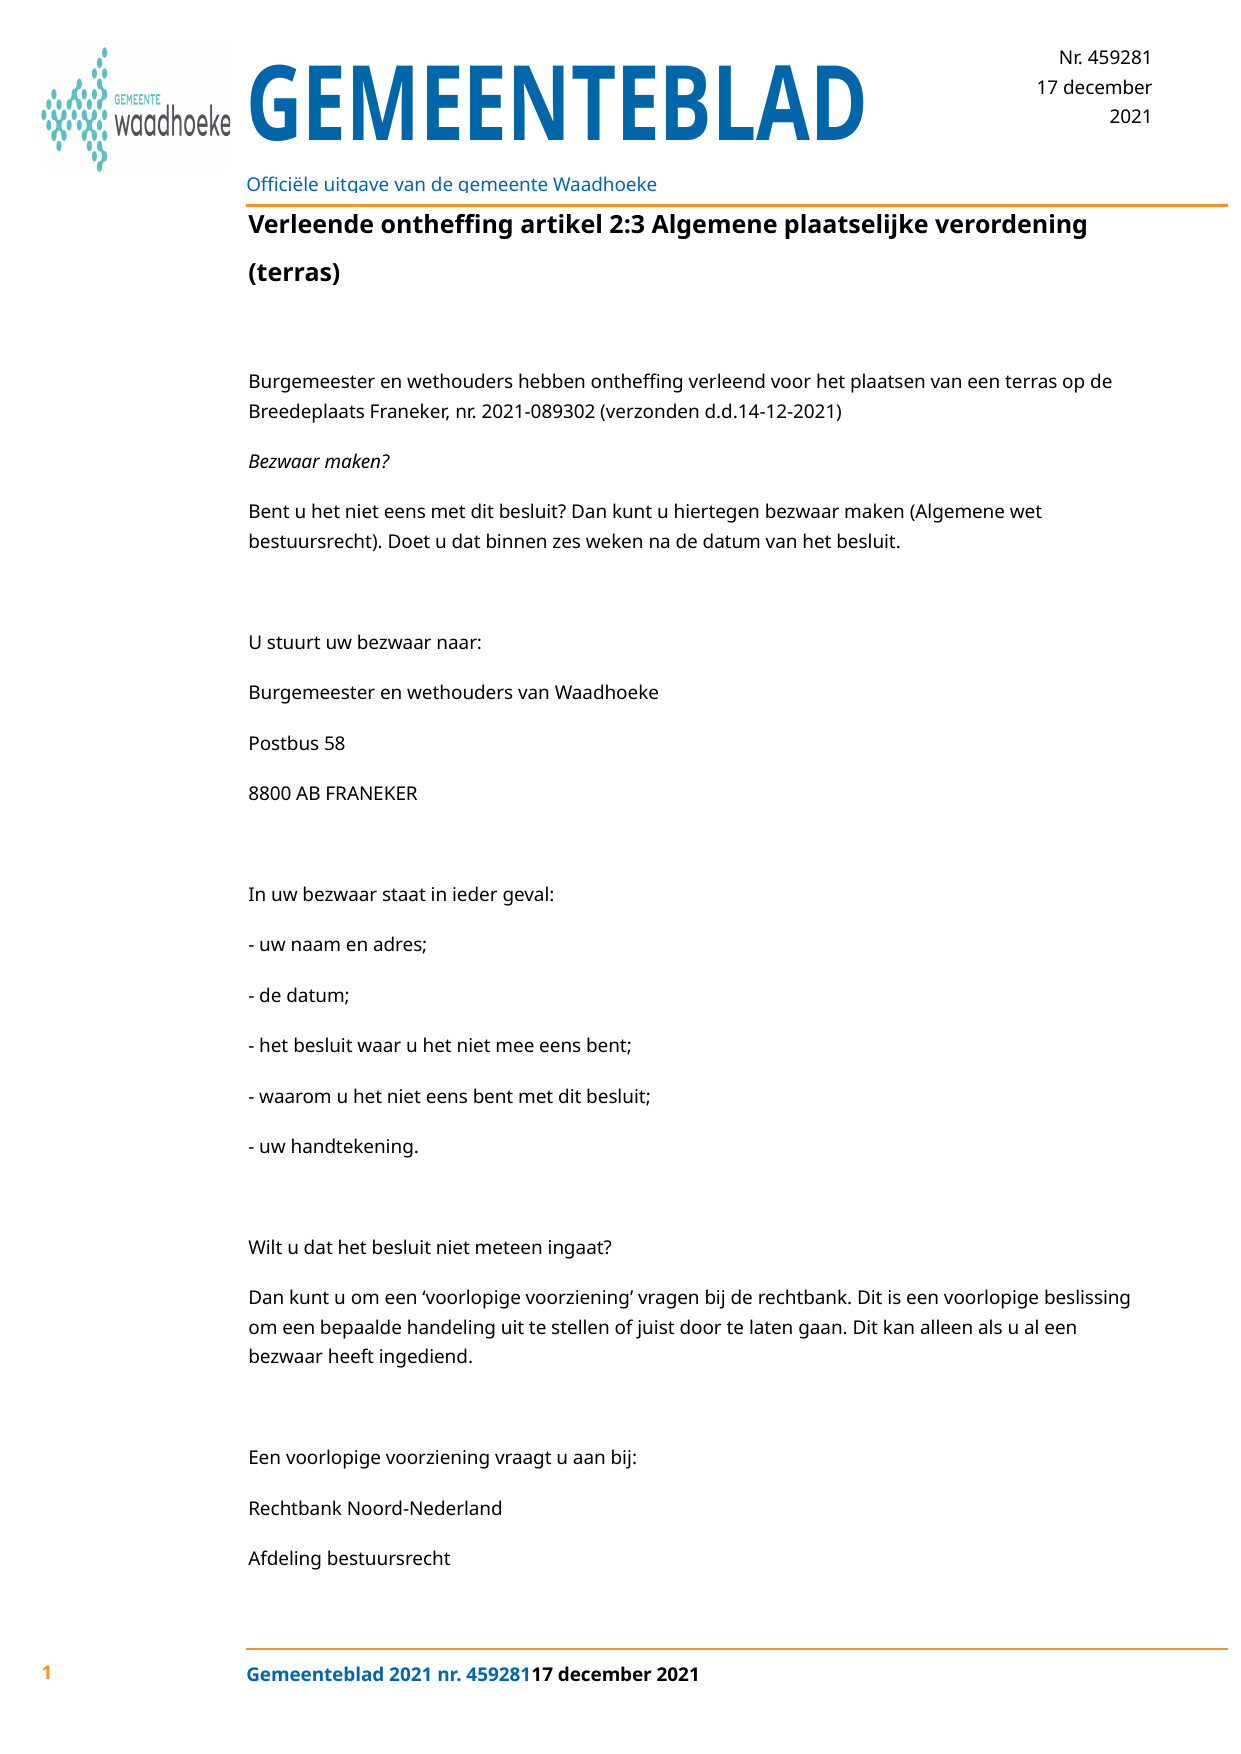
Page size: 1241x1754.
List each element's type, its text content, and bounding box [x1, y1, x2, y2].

text Een voorlopige voorziening vraagt u aan bij: [248, 1444, 1152, 1470]
text Bezwaar maken? [248, 448, 1152, 474]
text Wilt u dat het besluit niet meteen ingaat? [248, 1234, 1152, 1260]
picture [41, 47, 231, 172]
text Burgemeester en wethouders van Waadhoeke [248, 679, 1152, 705]
text Rechtbank Noord-Nederland [248, 1495, 1152, 1521]
text Dan kunt u om een ‘voorlopige voorziening’ vragen bij de rechtbank. Dit is een voorlopige beslissing om een bepaalde handeling uit te stellen of juist door te laten gaan. Dit kan alleen als u al een bezwaar heeft ingediend. [248, 1284, 1152, 1369]
text Postbus 58 [248, 730, 1152, 756]
text - waarom u het niet eens bent met dit besluit; [248, 1083, 1152, 1109]
text Afdeling bestuursrecht [248, 1545, 1152, 1571]
text Burgemeester en wethouders hebben ontheffing verleend voor het plaatsen van een terras op de Breedeplaats Franeker, nr. 2021-089302 (verzonden d.d.14-12-2021) [248, 368, 1152, 424]
text - uw naam en adres; [248, 932, 1152, 957]
text 8800 AB FRANEKER [248, 780, 1152, 806]
text - uw handtekening. [248, 1133, 1152, 1159]
text - het besluit waar u het niet mee eens bent; [248, 1032, 1152, 1058]
text - de datum; [248, 982, 1152, 1008]
text In uw bezwaar staat in ieder geval: [248, 881, 1152, 907]
text Bent u het niet eens met dit besluit? Dan kunt u hiertegen bezwaar maken (Algemene wet bestuursrecht). Doet u dat binnen zes weken na de datum van het besluit. [248, 499, 1152, 554]
text Verleende ontheffing artikel 2:3 Algemene plaatselijke verordening (terras) [248, 207, 1152, 288]
text U stuurt uw bezwaar naar: [248, 629, 1152, 655]
